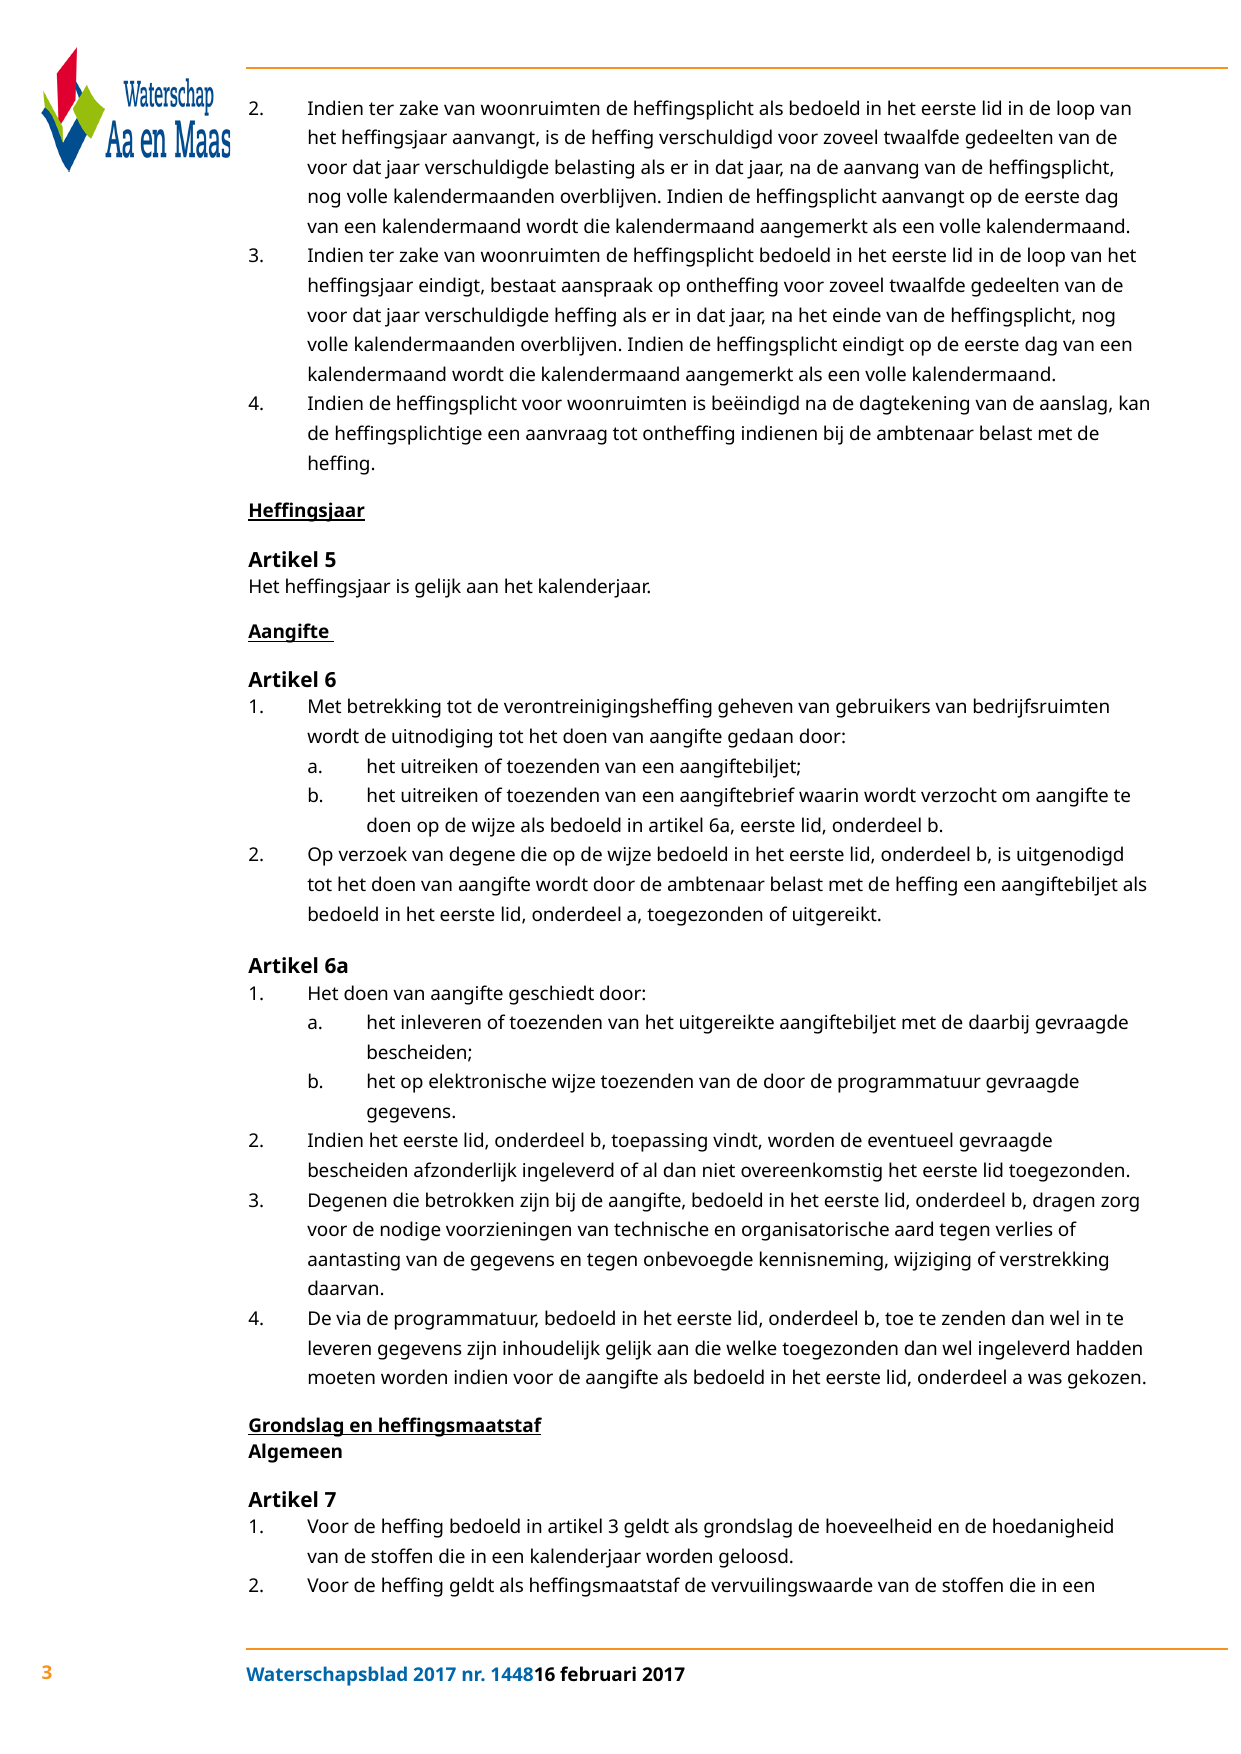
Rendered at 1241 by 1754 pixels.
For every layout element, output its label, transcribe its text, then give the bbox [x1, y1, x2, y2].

text Heffingsjaar [248, 495, 1152, 524]
text Algemeen [248, 1438, 1152, 1464]
list Degenen die betrokken zijn bij de aangifte, bedoeld in het eerste lid, onderdeel b, dragen zorg voor de nodige voorzieningen van technische en organisatorische aard tegen verlies of aantasting van de gegevens en tegen onbevoegde kennisneming, wijziging of verstrekking daarvan. [248, 1187, 1152, 1301]
list het op elektronische wijze toezenden van de door de programmatuur gevraagde gegevens. [307, 1068, 1152, 1124]
list Het doen van aangifte geschiedt door: [248, 980, 1152, 1005]
list Met betrekking tot de verontreinigingsheffing geheven van gebruikers van bedrijfsruimten wordt de uitnodiging tot het doen van aangifte gedaan door: [248, 694, 1152, 749]
list het inleveren of toezenden van het uitgereikte aangiftebiljet met de daarbij gevraagde bescheiden; [307, 1009, 1152, 1064]
list het uitreiken of toezenden van een aangiftebrief waarin wordt verzocht om aangifte te doen op de wijze als bedoeld in artikel 6a, eerste lid, onderdeel b. [307, 782, 1152, 838]
list het uitreiken of toezenden van een aangiftebiljet; [307, 753, 1152, 779]
list Voor de heffing bedoeld in artikel 3 geldt als grondslag de hoeveelheid en de hoedanigheid van de stoffen die in een kalenderjaar worden geloosd. [248, 1513, 1152, 1569]
text Het heffingsjaar is gelijk aan het kalenderjaar. [248, 573, 1152, 599]
picture [41, 47, 231, 172]
text Artikel 6 [248, 665, 1152, 694]
list Indien ter zake van woonruimten de heffingsplicht bedoeld in het eerste lid in de loop van het heffingsjaar eindigt, bestaat aanspraak op ontheffing voor zoveel twaalfde gedeelten van de voor dat jaar verschuldigde heffing als er in dat jaar, na het einde van de heffingsplicht, nog volle kalendermaanden overblijven. Indien de heffingsplicht eindigt op de eerste dag van een kalendermaand wordt die kalendermaand aangemerkt als een volle kalendermaand. [248, 243, 1152, 387]
text Artikel 5 [248, 545, 1152, 573]
text Artikel 7 [248, 1485, 1152, 1513]
text Artikel 6a [248, 951, 1152, 980]
text Grondslag en heffingsmaatstaf [248, 1410, 1152, 1438]
list Op verzoek van degene die op de wijze bedoeld in het eerste lid, onderdeel b, is uitgenodigd tot het doen van aangifte wordt door de ambtenaar belast met de heffing een aangiftebiljet als bedoeld in het eerste lid, onderdeel a, toegezonden of uitgereikt. [248, 842, 1152, 927]
text Aangifte [248, 619, 1152, 644]
list De via de programmatuur, bedoeld in het eerste lid, onderdeel b, toe te zenden dan wel in te leveren gegevens zijn inhoudelijk gelijk aan die welke toegezonden dan wel ingeleverd hadden moeten worden indien voor de aangifte als bedoeld in het eerste lid, onderdeel a was gekozen. [248, 1305, 1152, 1390]
list Indien ter zake van woonruimten de heffingsplicht als bedoeld in het eerste lid in de loop van het heffingsjaar aanvangt, is de heffing verschuldigd voor zoveel twaalfde gedeelten van de voor dat jaar verschuldigde belasting als er in dat jaar, na de aanvang van de heffingsplicht, nog volle kalendermaanden overblijven. Indien de heffingsplicht aanvangt op de eerste dag van een kalendermaand wordt die kalendermaand aangemerkt als een volle kalendermaand. [248, 95, 1152, 239]
list Indien de heffingsplicht voor woonruimten is beëindigd na de dagtekening van de aanslag, kan de heffingsplichtige een aanvraag tot ontheffing indienen bij de ambtenaar belast met de heffing. [248, 391, 1152, 476]
list Indien het eerste lid, onderdeel b, toepassing vindt, worden de eventueel gevraagde bescheiden afzonderlijk ingeleverd of al dan niet overeenkomstig het eerste lid toegezonden. [248, 1128, 1152, 1183]
list Voor de heffing geldt als heffingsmaatstaf de vervuilingswaarde van de stoffen die in een [248, 1572, 1152, 1598]
